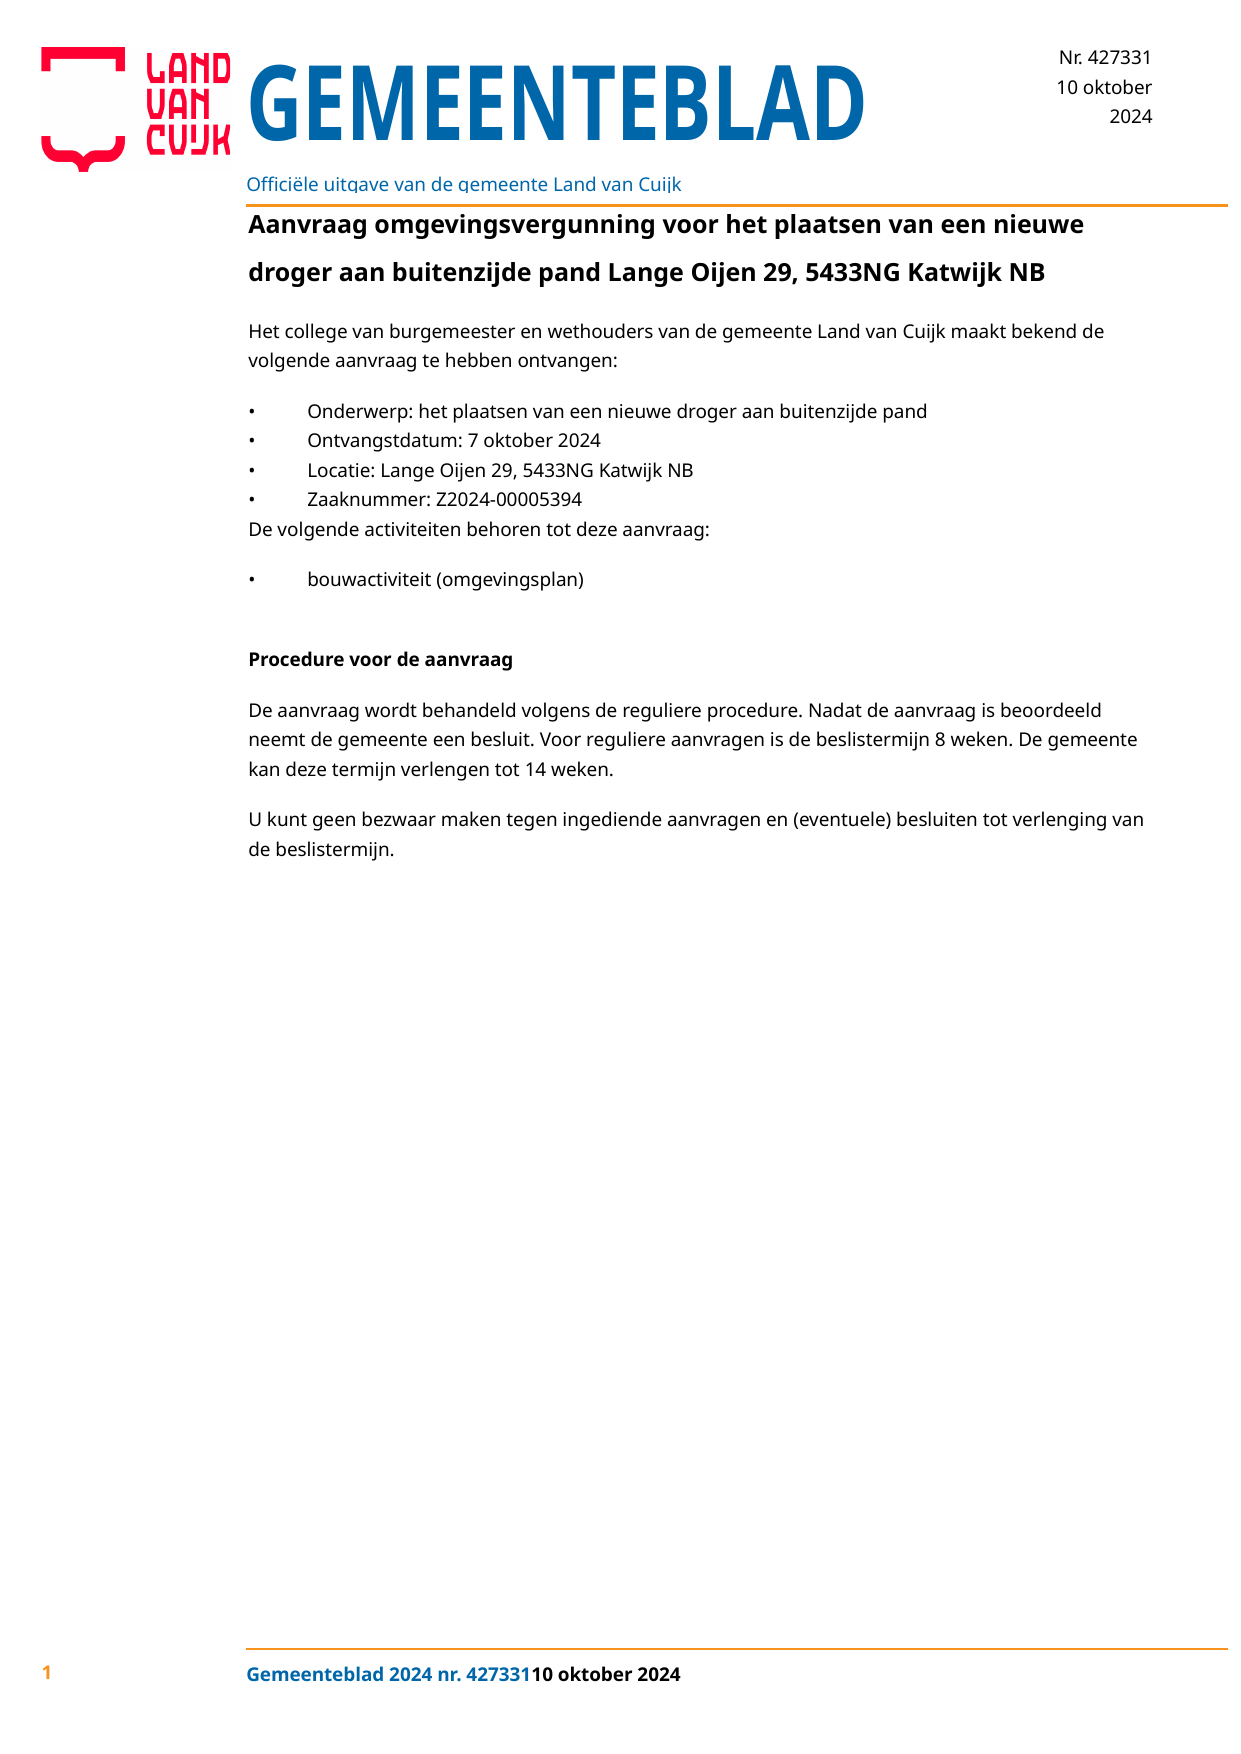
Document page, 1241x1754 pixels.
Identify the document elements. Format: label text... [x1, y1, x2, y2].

list Zaaknummer: Z2024-00005394 [248, 487, 1152, 512]
text Aanvraag omgevingsvergunning voor het plaatsen van een nieuwe droger aan buitenzijde pand Lange Oijen 29, 5433NG Katwijk NB [248, 207, 1152, 288]
text Het college van burgemeester en wethouders van de gemeente Land van Cuijk maakt bekend de volgende aanvraag te hebben ontvangen: [248, 318, 1152, 373]
picture [41, 47, 231, 172]
text Procedure voor de aanvraag [248, 647, 1152, 672]
list Locatie: Lange Oijen 29, 5433NG Katwijk NB [248, 457, 1152, 483]
text De aanvraag wordt behandeld volgens de reguliere procedure. Nadat de aanvraag is beoordeeld neemt de gemeente een besluit. Voor reguliere aanvragen is de beslistermijn 8 weken. De gemeente kan deze termijn verlengen tot 14 weken. [248, 697, 1152, 782]
text U kunt geen bezwaar maken tegen ingediende aanvragen en (eventuele) besluiten tot verlenging van de beslistermijn. [248, 807, 1152, 862]
list Onderwerp: het plaatsen van een nieuwe droger aan buitenzijde pand [248, 398, 1152, 424]
list bouwactiviteit (omgevingsplan) [248, 567, 1152, 592]
list Ontvangstdatum: 7 oktober 2024 [248, 427, 1152, 453]
text De volgende activiteiten behoren tot deze aanvraag: [248, 516, 1152, 542]
